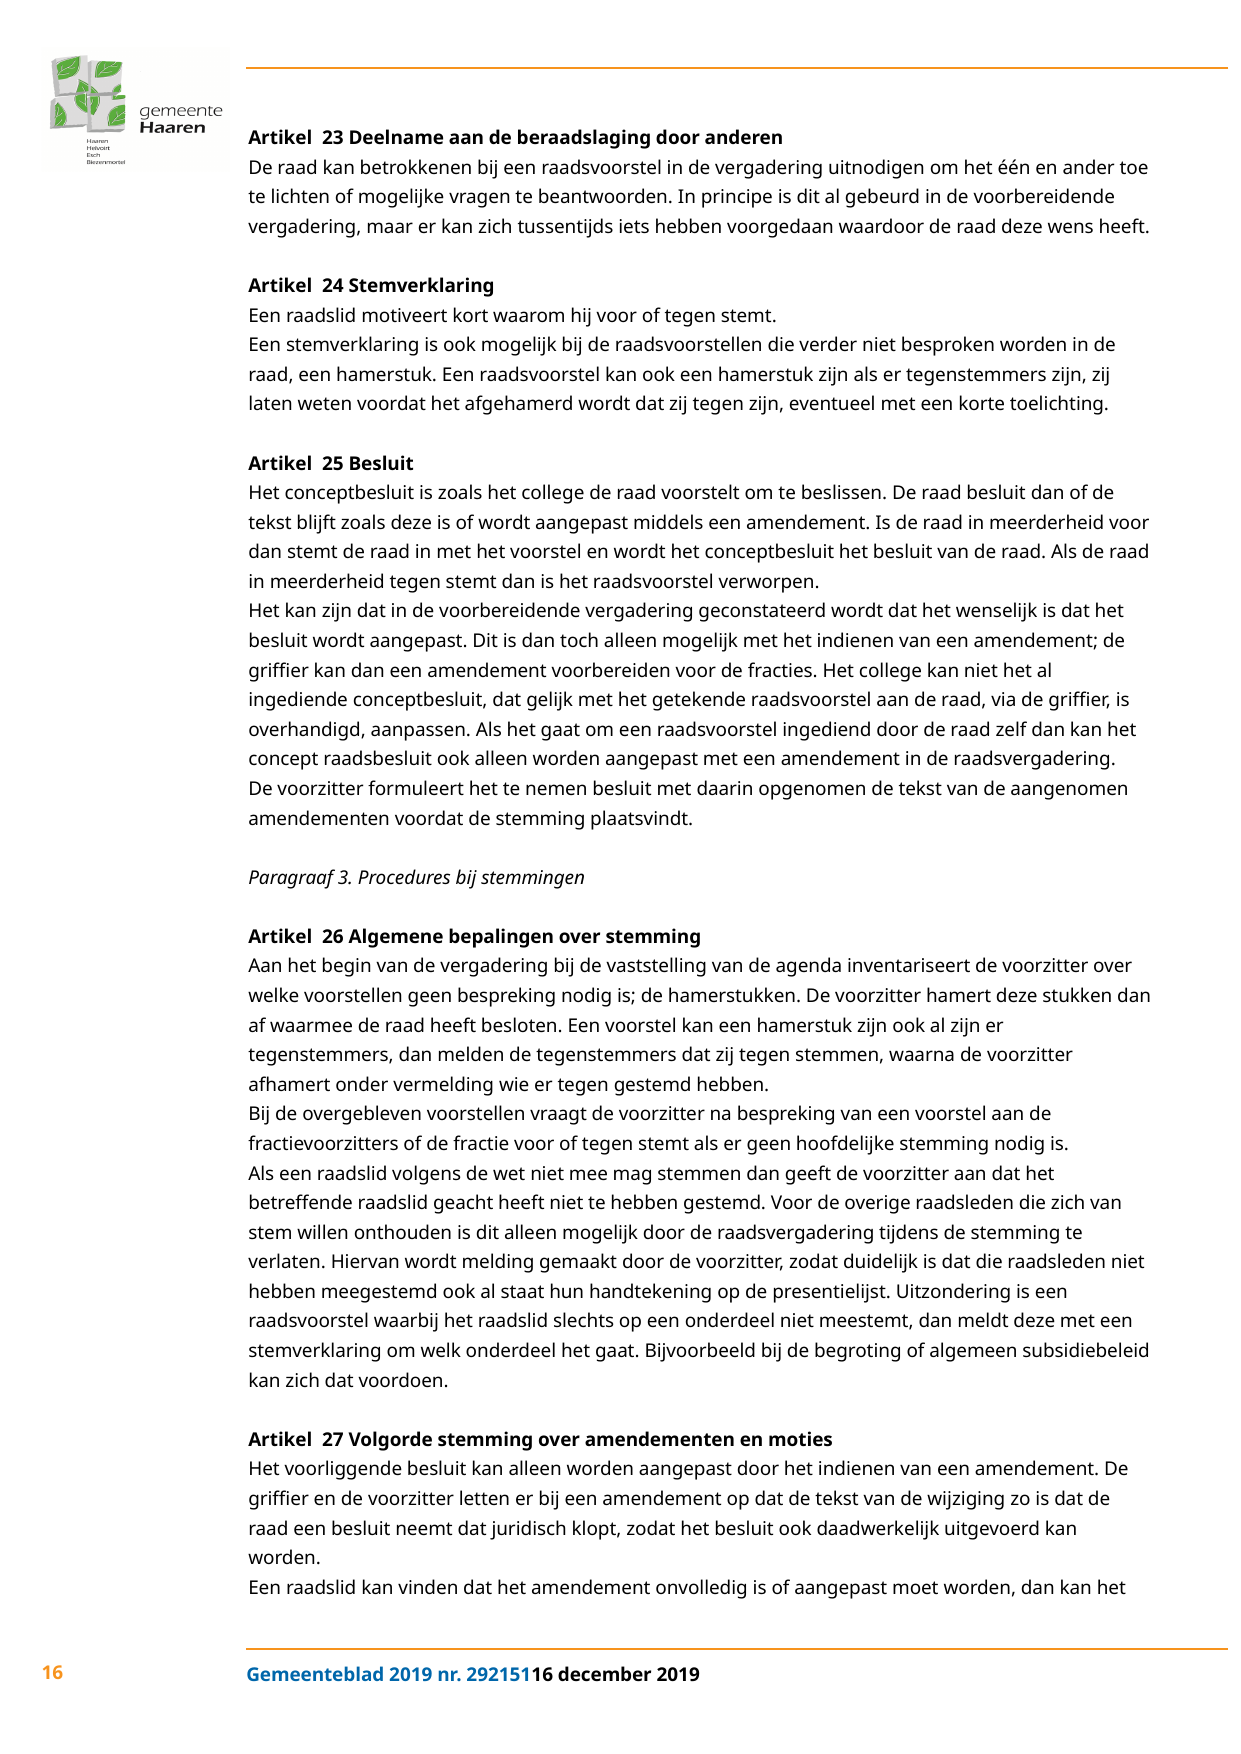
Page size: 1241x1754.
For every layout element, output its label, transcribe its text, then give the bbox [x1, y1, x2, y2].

text Bij de overgebleven voorstellen vraagt de voorzitter na bespreking van een voorstel aan de fractievoorzitters of de fractie voor of tegen stemt als er geen hoofdelijke stemming nodig is. [248, 1101, 1152, 1156]
text Aan het begin van de vergadering bij de vaststelling van de agenda inventariseert de voorzitter over welke voorstellen geen bespreking nodig is; de hamerstukken. De voorzitter hamert deze stukken dan af waarmee de raad heeft besloten. Een voorstel kan een hamerstuk zijn ook al zijn er tegenstemmers, dan melden de tegenstemmers dat zij tegen stemmen, waarna de voorzitter afhamert onder vermelding wie er tegen gestemd hebben. [248, 953, 1152, 1097]
text Artikel 26 Algemene bepalingen over stemming [248, 923, 1152, 949]
text De voorzitter formuleert het te nemen besluit met daarin opgenomen de tekst van de aangenomen amendementen voordat de stemming plaatsvindt. [248, 775, 1152, 831]
text Paragraaf 3. Procedures bij stemmingen [248, 864, 1152, 890]
text Artikel 24 Stemverklaring [248, 272, 1152, 298]
picture [41, 47, 231, 172]
text Het voorliggende besluit kan alleen worden aangepast door het indienen van een amendement. De griffier en de voorzitter letten er bij een amendement op dat de tekst van de wijziging zo is dat de raad een besluit neemt dat juridisch klopt, zodat het besluit ook daadwerkelijk uitgevoerd kan worden. [248, 1456, 1152, 1570]
text Artikel 27 Volgorde stemming over amendementen en moties [248, 1426, 1152, 1452]
text Een raadslid kan vinden dat het amendement onvolledig is of aangepast moet worden, dan kan het [248, 1574, 1152, 1600]
text Artikel 23 Deelname aan de beraadslaging door anderen [248, 124, 1152, 150]
text Artikel 25 Besluit [248, 450, 1152, 476]
text De raad kan betrokkenen bij een raadsvoorstel in de vergadering uitnodigen om het één en ander toe te lichten of mogelijke vragen te beantwoorden. In principe is dit al gebeurd in de voorbereidende vergadering, maar er kan zich tussentijds iets hebben voorgedaan waardoor de raad deze wens heeft. [248, 154, 1152, 239]
text Een raadslid motiveert kort waarom hij voor of tegen stemt. [248, 302, 1152, 328]
text Een stemverklaring is ook mogelijk bij de raadsvoorstellen die verder niet besproken worden in de raad, een hamerstuk. Een raadsvoorstel kan ook een hamerstuk zijn als er tegenstemmers zijn, zij laten weten voordat het afgehamerd wordt dat zij tegen zijn, eventueel met een korte toelichting. [248, 331, 1152, 416]
text Het conceptbesluit is zoals het college de raad voorstelt om te beslissen. De raad besluit dan of de tekst blijft zoals deze is of wordt aangepast middels een amendement. Is de raad in meerderheid voor dan stemt de raad in met het voorstel en wordt het conceptbesluit het besluit van de raad. Als de raad in meerderheid tegen stemt dan is het raadsvoorstel verworpen. [248, 479, 1152, 594]
text Het kan zijn dat in de voorbereidende vergadering geconstateerd wordt dat het wenselijk is dat het besluit wordt aangepast. Dit is dan toch alleen mogelijk met het indienen van een amendement; de griffier kan dan een amendement voorbereiden voor de fracties. Het college kan niet het al ingediende conceptbesluit, dat gelijk met het getekende raadsvoorstel aan de raad, via de griffier, is overhandigd, aanpassen. Als het gaat om een raadsvoorstel ingediend door de raad zelf dan kan het concept raadsbesluit ook alleen worden aangepast met een amendement in de raadsvergadering. [248, 598, 1152, 771]
text Als een raadslid volgens de wet niet mee mag stemmen dan geeft de voorzitter aan dat het betreffende raadslid geacht heeft niet te hebben gestemd. Voor de overige raadsleden die zich van stem willen onthouden is dit alleen mogelijk door de raadsvergadering tijdens de stemming te verlaten. Hiervan wordt melding gemaakt door de voorzitter, zodat duidelijk is dat die raadsleden niet hebben meegestemd ook al staat hun handtekening op de presentielijst. Uitzondering is een raadsvoorstel waarbij het raadslid slechts op een onderdeel niet meestemt, dan meldt deze met een stemverklaring om welk onderdeel het gaat. Bijvoorbeeld bij de begroting of algemeen subsidiebeleid kan zich dat voordoen. [248, 1160, 1152, 1393]
